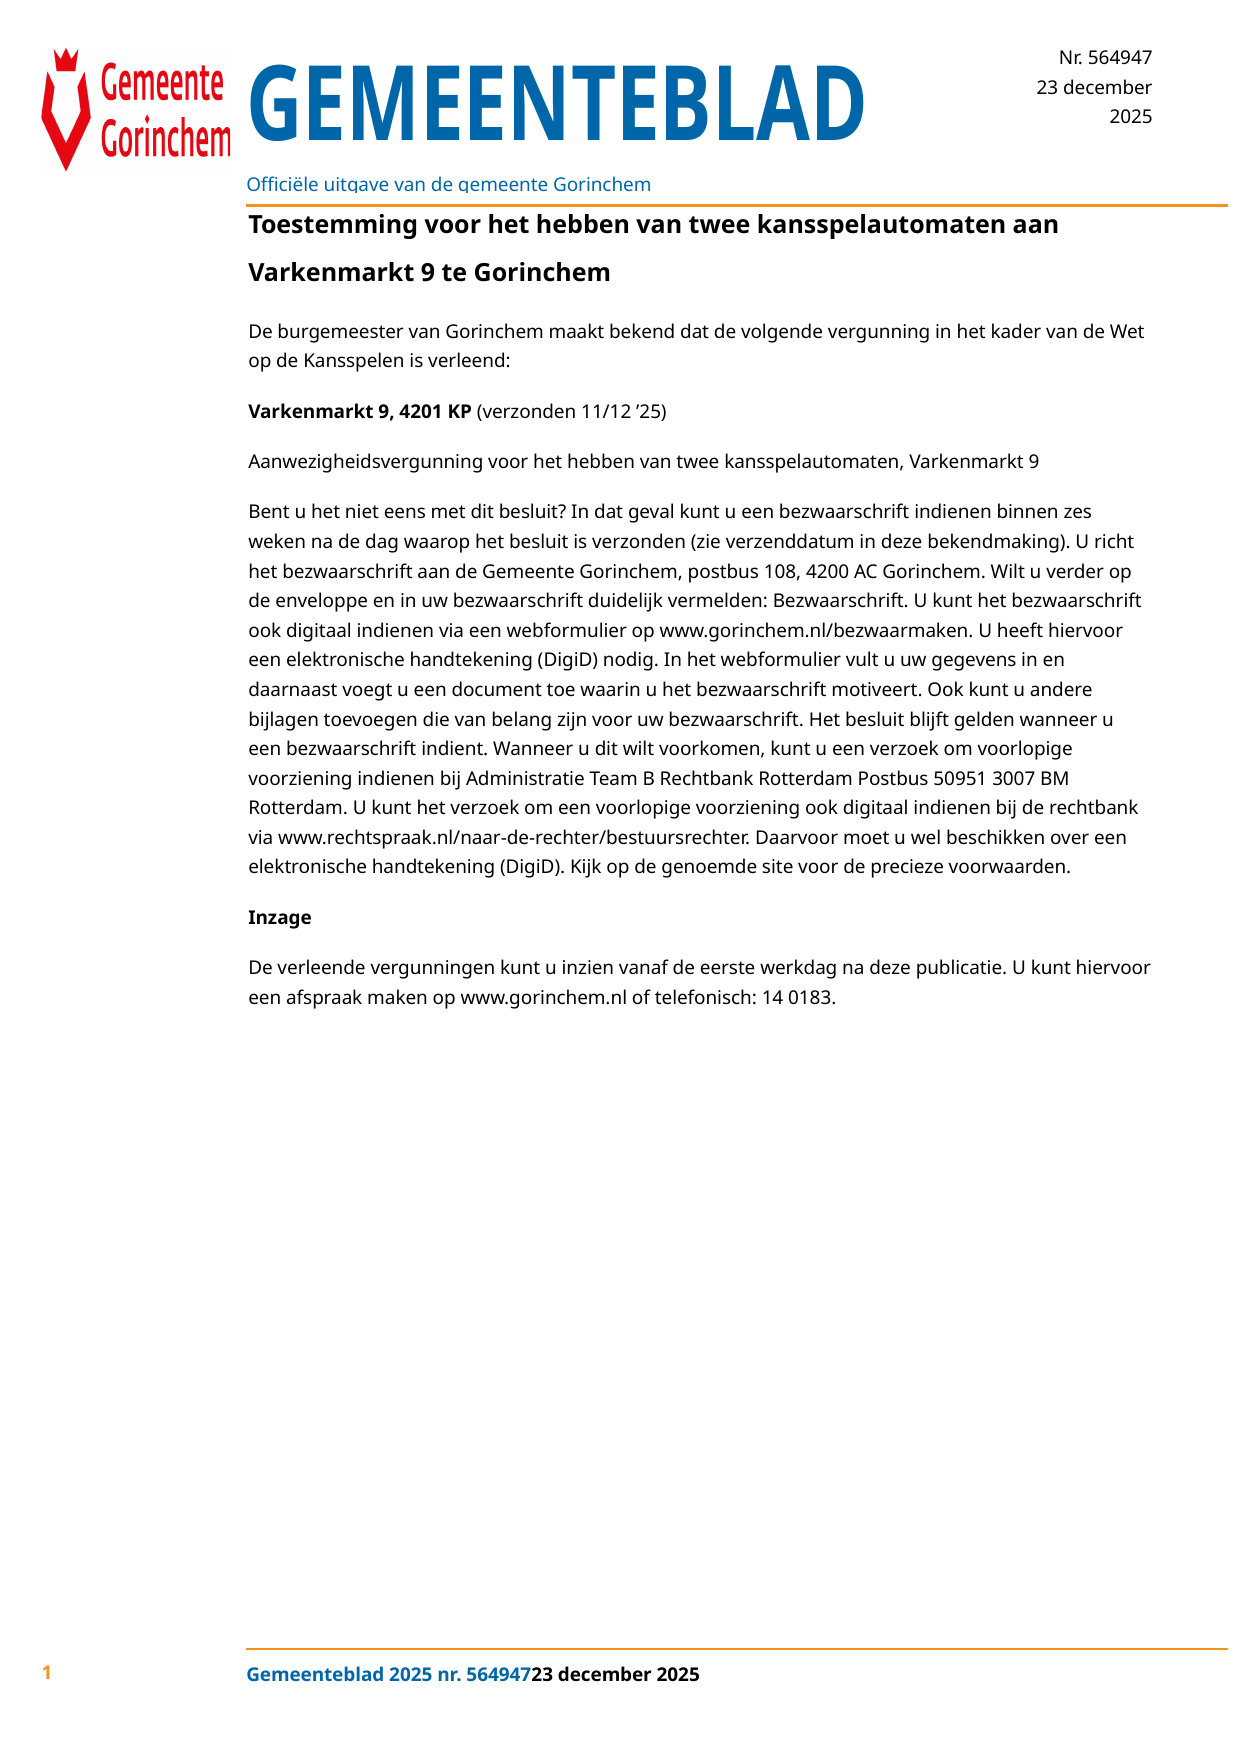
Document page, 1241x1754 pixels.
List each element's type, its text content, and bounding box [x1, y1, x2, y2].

text De burgemeester van Gorinchem maakt bekend dat de volgende vergunning in het kader van de Wet op de Kansspelen is verleend: [248, 318, 1152, 373]
text Toestemming voor het hebben van twee kansspelautomaten aan Varkenmarkt 9 te Gorinchem [248, 207, 1152, 288]
text Aanwezigheidsvergunning voor het hebben van twee kansspelautomaten, Varkenmarkt 9 [248, 448, 1152, 474]
text Varkenmarkt 9, 4201 KP (verzonden 11/12 ’25) [248, 398, 1152, 424]
text Inzage [248, 904, 1152, 930]
text De verleende vergunningen kunt u inzien vanaf de eerste werkdag na deze publicatie. U kunt hiervoor een afspraak maken op www.gorinchem.nl of telefonisch: 14 0183. [248, 954, 1152, 1010]
picture [41, 47, 231, 172]
text Bent u het niet eens met dit besluit? In dat geval kunt u een bezwaarschrift indienen binnen zes weken na de dag waarop het besluit is verzonden (zie verzenddatum in deze bekendmaking). U richt het bezwaarschrift aan de Gemeente Gorinchem, postbus 108, 4200 AC Gorinchem. Wilt u verder op de enveloppe en in uw bezwaarschrift duidelijk vermelden: Bezwaarschrift. U kunt het bezwaarschrift ook digitaal indienen via een webformulier op www.gorinchem.nl/bezwaarmaken. U heeft hiervoor een elektronische handtekening (DigiD) nodig. In het webformulier vult u uw gegevens in en daarnaast voegt u een document toe waarin u het bezwaarschrift motiveert. Ook kunt u andere bijlagen toevoegen die van belang zijn voor uw bezwaarschrift. Het besluit blijft gelden wanneer u een bezwaarschrift indient. Wanneer u dit wilt voorkomen, kunt u een verzoek om voorlopige voorziening indienen bij Administratie Team B Rechtbank Rotterdam Postbus 50951 3007 BM Rotterdam. U kunt het verzoek om een voorlopige voorziening ook digitaal indienen bij de rechtbank via www.rechtspraak.nl/naar-de-rechter/bestuursrechter. Daarvoor moet u wel beschikken over een elektronische handtekening (DigiD). Kijk op de genoemde site voor de precieze voorwaarden. [248, 499, 1152, 879]
